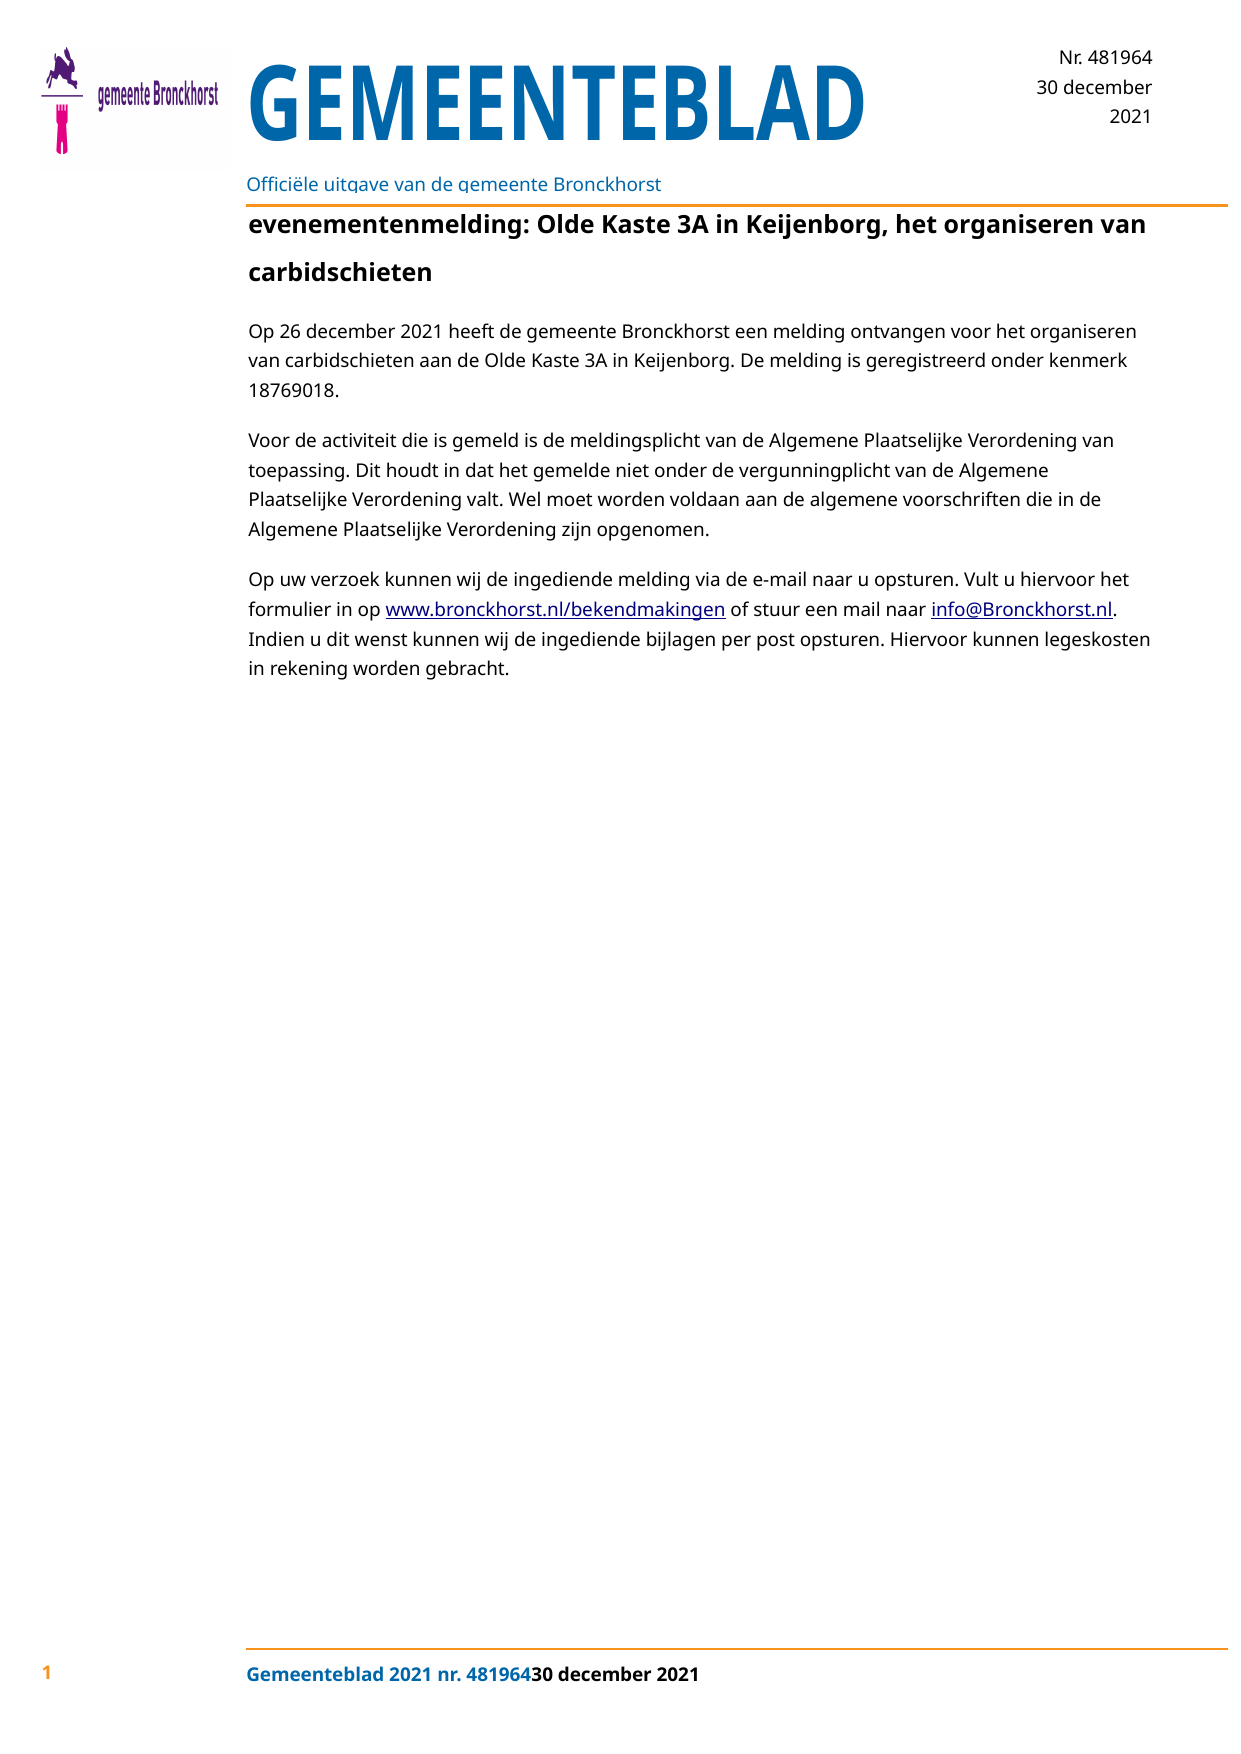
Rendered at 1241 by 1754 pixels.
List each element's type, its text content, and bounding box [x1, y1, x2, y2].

text Op uw verzoek kunnen wij de ingediende melding via de e-mail naar u opsturen. Vult u hiervoor het formulier in op www.bronckhorst.nl/bekendmakingen of stuur een mail naar info@Bronckhorst.nl. Indien u dit wenst kunnen wij de ingediende bijlagen per post opsturen. Hiervoor kunnen legeskosten in rekening worden gebracht. [248, 567, 1152, 681]
picture [41, 47, 231, 172]
text Voor de activiteit die is gemeld is de meldingsplicht van de Algemene Plaatselijke Verordening van toepassing. Dit houdt in dat het gemelde niet onder de vergunningplicht van de Algemene Plaatselijke Verordening valt. Wel moet worden voldaan aan de algemene voorschriften die in de Algemene Plaatselijke Verordening zijn opgenomen. [248, 427, 1152, 542]
text Op 26 december 2021 heeft de gemeente Bronckhorst een melding ontvangen voor het organiseren van carbidschieten aan de Olde Kaste 3A in Keijenborg. De melding is geregistreerd onder kenmerk 18769018. [248, 318, 1152, 403]
text evenementenmelding: Olde Kaste 3A in Keijenborg, het organiseren van carbidschieten [248, 207, 1152, 288]
